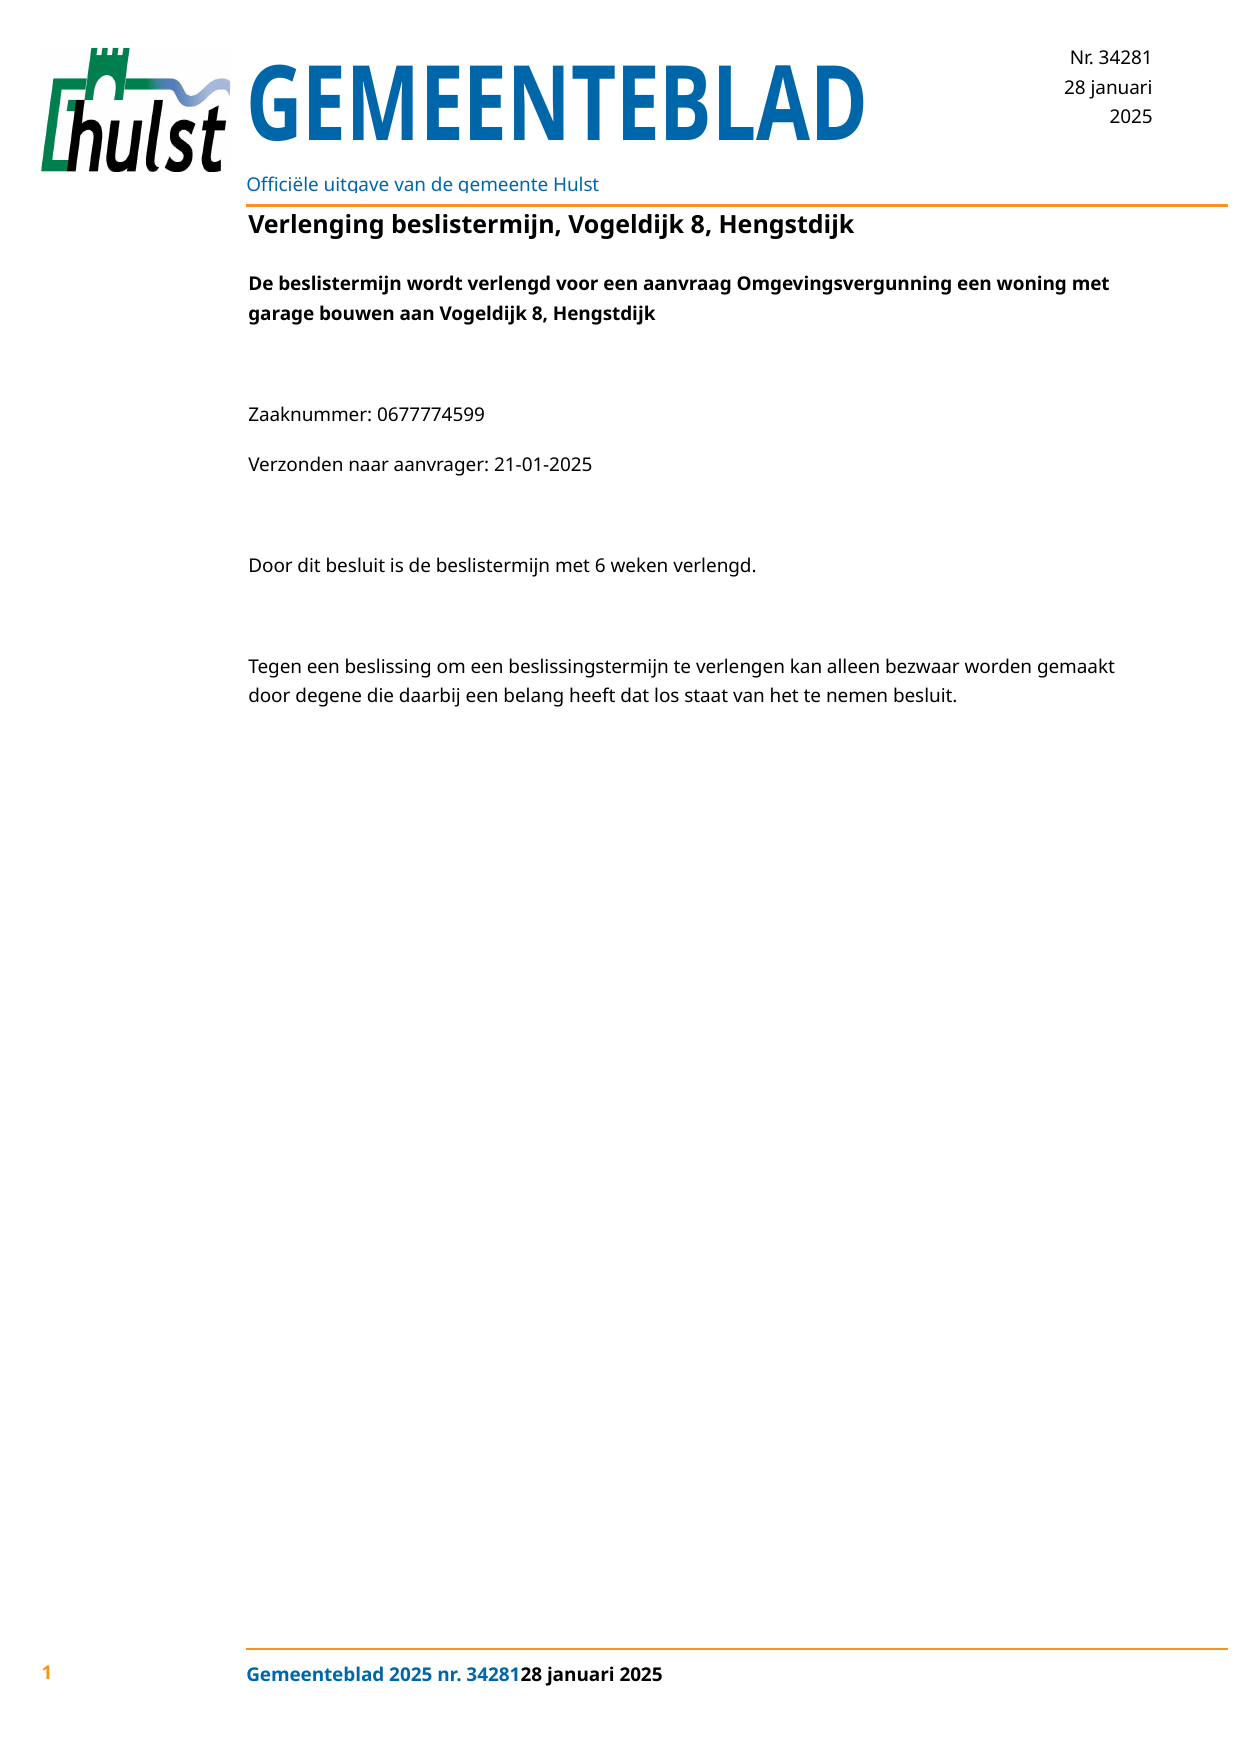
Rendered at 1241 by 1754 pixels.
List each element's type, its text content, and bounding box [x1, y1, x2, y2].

text Verzonden naar aanvrager: 21-01-2025 [248, 451, 1152, 477]
text Zaaknummer: 0677774599 [248, 401, 1152, 426]
text Tegen een beslissing om een beslissingstermijn te verlengen kan alleen bezwaar worden gemaakt door degene die daarbij een belang heeft dat los staat van het te nemen besluit. [248, 653, 1152, 708]
text De beslistermijn wordt verlengd voor een aanvraag Omgevingsvergunning een woning met garage bouwen aan Vogeldijk 8, Hengstdijk [248, 270, 1152, 326]
text Door dit besluit is de beslistermijn met 6 weken verlengd. [248, 552, 1152, 578]
picture [41, 47, 231, 172]
text Verlenging beslistermijn, Vogeldijk 8, Hengstdijk [248, 207, 1152, 241]
